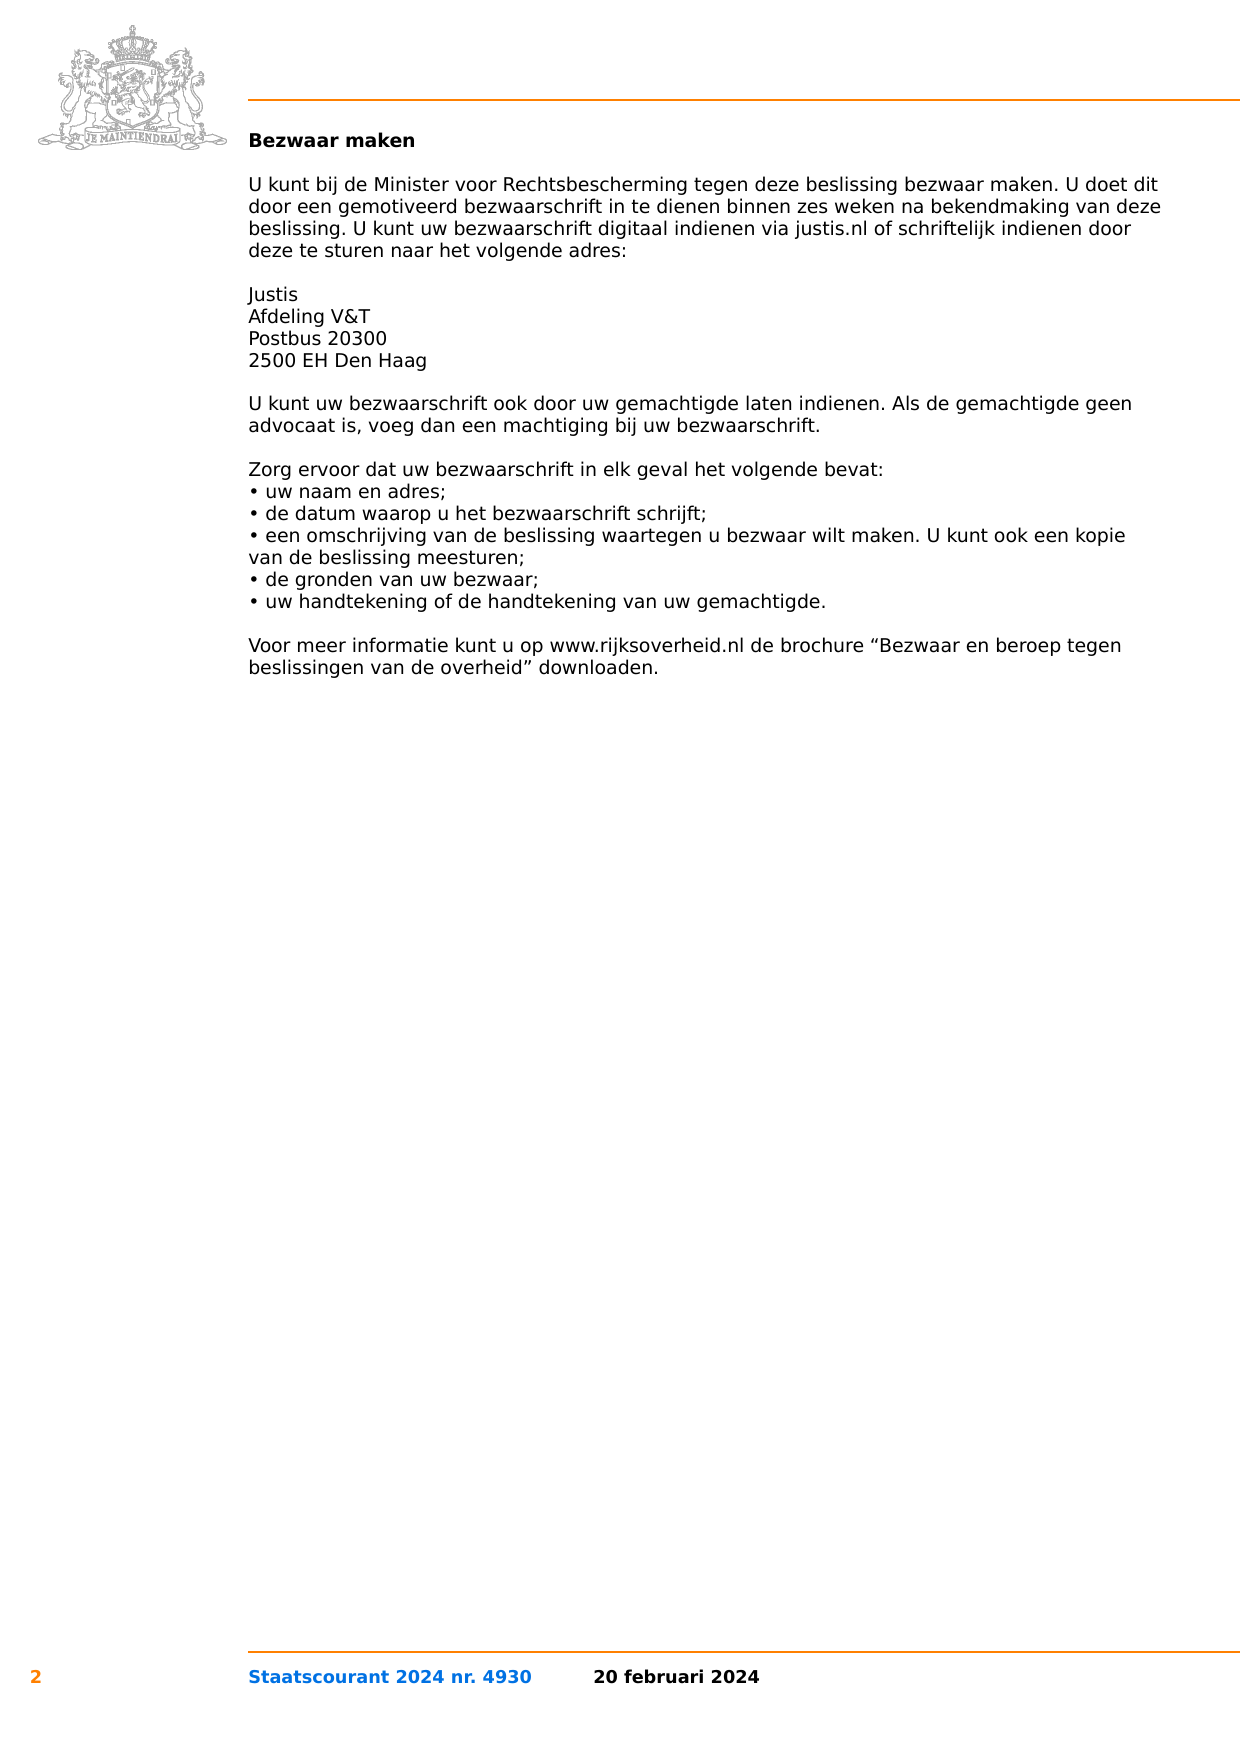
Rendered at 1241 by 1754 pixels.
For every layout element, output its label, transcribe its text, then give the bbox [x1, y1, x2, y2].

text • de datum waarop u het bezwaarschrift schrijft; [248, 503, 1163, 525]
text • uw handtekening of de handtekening van uw gemachtigde. [248, 591, 1163, 613]
text Afdeling V&T [248, 306, 1163, 327]
text • uw naam en adres; [248, 481, 1163, 503]
text • een omschrijving van de beslissing waartegen u bezwaar wilt maken. U kunt ook een kopie van de beslissing meesturen; [248, 525, 1163, 569]
text Voor meer informatie kunt u op www.rijksoverheid.nl de brochure “Bezwaar en beroep tegen beslissingen van de overheid” downloaden. [248, 635, 1163, 679]
text Justis [248, 283, 1163, 306]
text Zorg ervoor dat uw bezwaarschrift in elk geval het volgende bevat: [248, 459, 1163, 481]
picture [38, 25, 227, 150]
text Postbus 20300 [248, 327, 1163, 349]
text U kunt bij de Minister voor Rechtsbescherming tegen deze beslissing bezwaar maken. U doet dit door een gemotiveerd bezwaarschrift in te dienen binnen zes weken na bekendmaking van deze beslissing. U kunt uw bezwaarschrift digitaal indienen via justis.nl of schriftelijk indienen door deze te sturen naar het volgende adres: [248, 174, 1163, 262]
text • de gronden van uw bezwaar; [248, 569, 1163, 591]
text 2500 EH Den Haag [248, 349, 1163, 371]
text U kunt uw bezwaarschrift ook door uw gemachtigde laten indienen. Als de gemachtigde geen advocaat is, voeg dan een machtiging bij uw bezwaarschrift. [248, 393, 1163, 437]
text Bezwaar maken [248, 130, 1163, 152]
